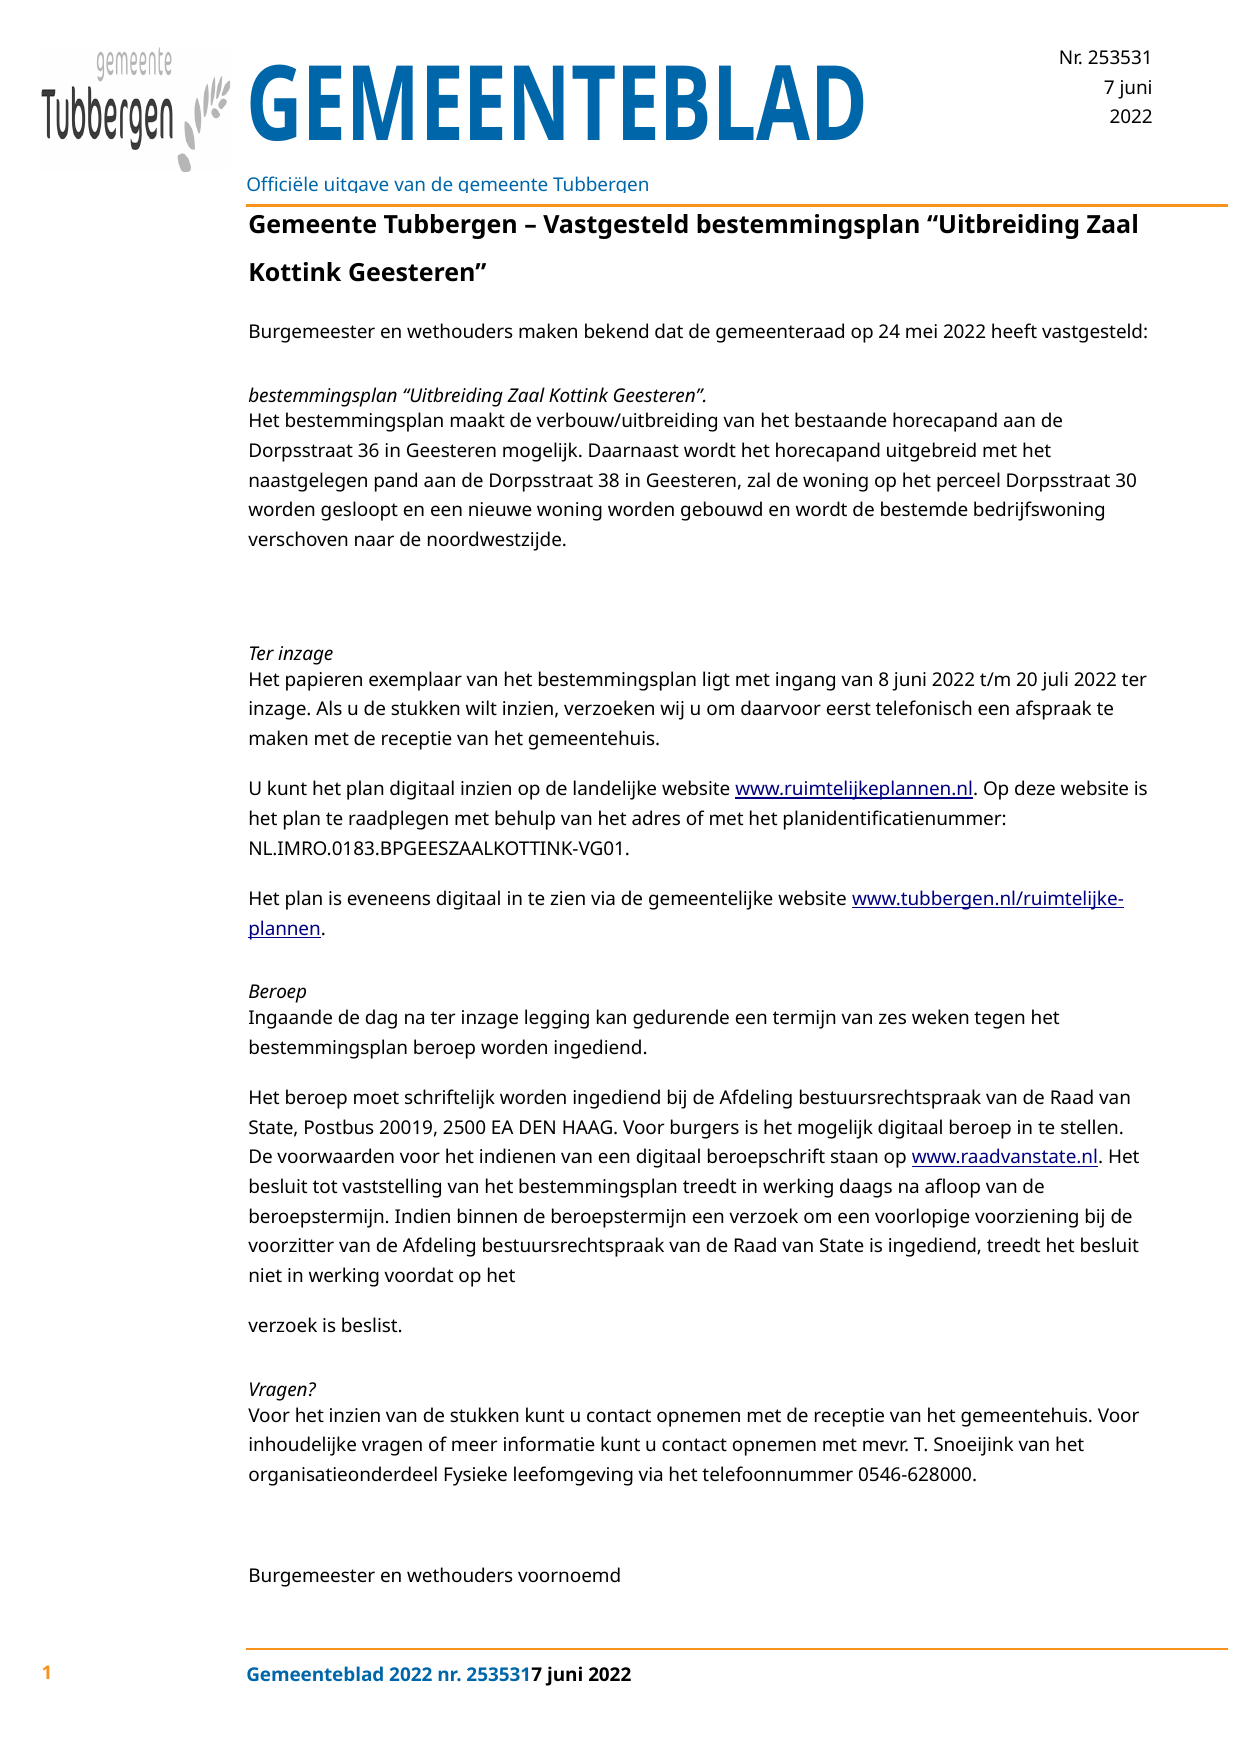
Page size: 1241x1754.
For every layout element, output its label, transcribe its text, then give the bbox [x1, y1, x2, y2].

text Ingaande de dag na ter inzage legging kan gedurende een termijn van zes weken tegen het bestemmingsplan beroep worden ingediend. [248, 1004, 1152, 1060]
text Het papieren exemplaar van het bestemmingsplan ligt met ingang van 8 juni 2022 t/m 20 juli 2022 ter inzage. Als u de stukken wilt inzien, verzoeken wij u om daarvoor eerst telefonisch een afspraak te maken met de receptie van het gemeentehuis. [248, 666, 1152, 751]
text bestemmingsplan “Uitbreiding Zaal Kottink Geesteren”. [248, 382, 1152, 408]
picture [41, 47, 231, 172]
text Beroep [248, 979, 1152, 1004]
text Het beroep moet schriftelijk worden ingediend bij de Afdeling bestuursrechtspraak van de Raad van State, Postbus 20019, 2500 EA DEN HAAG. Voor burgers is het mogelijk digitaal beroep in te stellen. De voorwaarden voor het indienen van een digitaal beroepschrift staan op www.raadvanstate.nl. Het besluit tot vaststelling van het bestemmingsplan treedt in werking daags na afloop van de beroepstermijn. Indien binnen de beroepstermijn een verzoek om een voorlopige voorziening bij de voorzitter van de Afdeling bestuursrechtspraak van de Raad van State is ingediend, treedt het besluit niet in werking voordat op het [248, 1084, 1152, 1288]
text Ter inzage [248, 640, 1152, 666]
text Voor het inzien van de stukken kunt u contact opnemen met de receptie van het gemeentehuis. Voor inhoudelijke vragen of meer informatie kunt u contact opnemen met mevr. T. Snoeijink van het organisatieonderdeel Fysieke leefomgeving via het telefoonnummer 0546-628000. [248, 1402, 1152, 1487]
text U kunt het plan digitaal inzien op de landelijke website www.ruimtelijkeplannen.nl. Op deze website is het plan te raadplegen met behulp van het adres of met het planidentificatienummer: NL.IMRO.0183.BPGEESZAALKOTTINK-VG01. [248, 776, 1152, 861]
text Vragen? [248, 1376, 1152, 1402]
text Het bestemmingsplan maakt de verbouw/uitbreiding van het bestaande horecapand aan de Dorpsstraat 36 in Geesteren mogelijk. Daarnaast wordt het horecapand uitgebreid met het naastgelegen pand aan de Dorpsstraat 38 in Geesteren, zal de woning op het perceel Dorpsstraat 30 worden gesloopt en een nieuwe woning worden gebouwd en wordt de bestemde bedrijfswoning verschoven naar de noordwestzijde. [248, 408, 1152, 552]
text Het plan is eveneens digitaal in te zien via de gemeentelijke website www.tubbergen.nl/ruimtelijke-plannen. [248, 885, 1152, 941]
text Gemeente Tubbergen – Vastgesteld bestemmingsplan “Uitbreiding Zaal Kottink Geesteren” [248, 207, 1152, 288]
text Burgemeester en wethouders maken bekend dat de gemeenteraad op 24 mei 2022 heeft vastgesteld: [248, 318, 1152, 344]
text Burgemeester en wethouders voornoemd [248, 1562, 1152, 1588]
text verzoek is beslist. [248, 1312, 1152, 1338]
